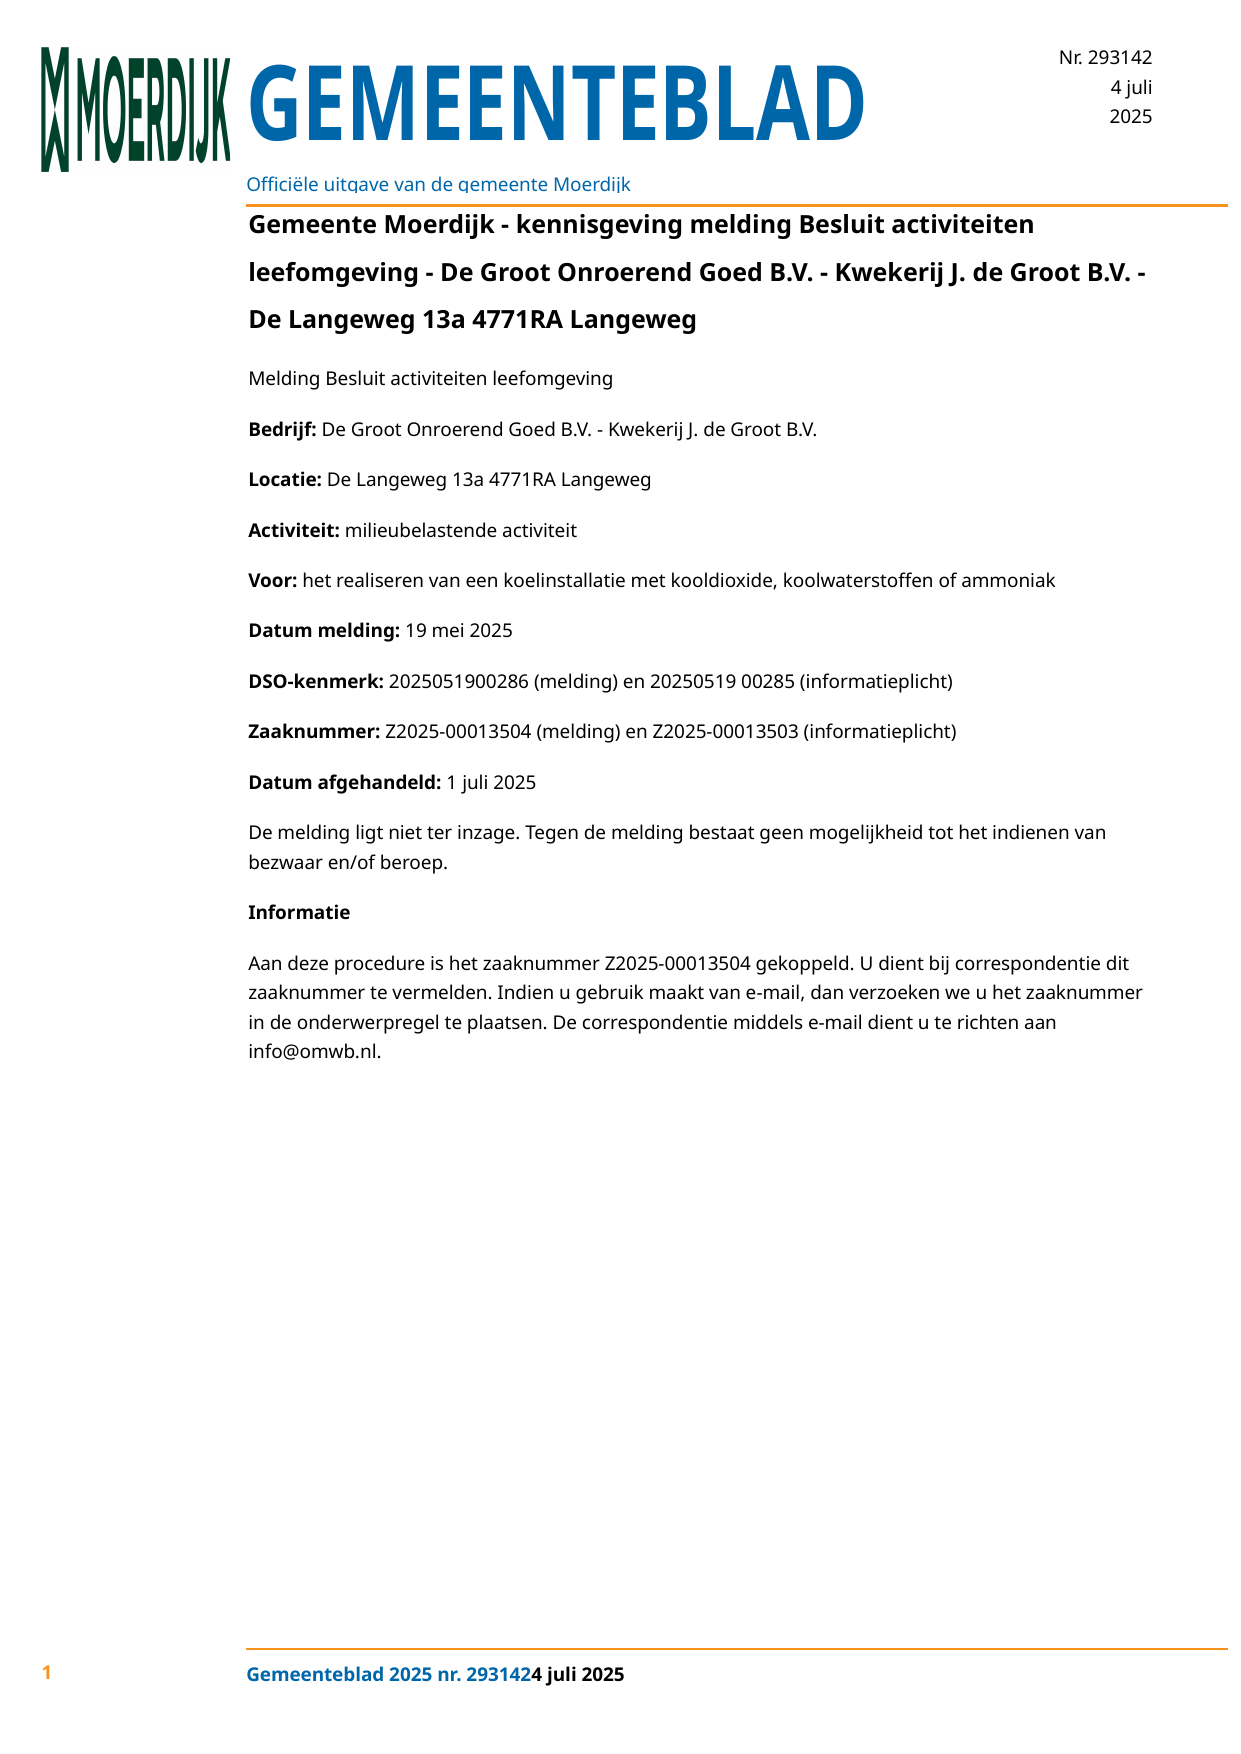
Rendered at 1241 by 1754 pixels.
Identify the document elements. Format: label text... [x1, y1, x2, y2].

picture [41, 47, 231, 172]
text Datum melding: 19 mei 2025 [248, 618, 1152, 643]
text De melding ligt niet ter inzage. Tegen de melding bestaat geen mogelijkheid tot het indienen van bezwaar en/of beroep. [248, 819, 1152, 874]
text Voor: het realiseren van een koelinstallatie met kooldioxide, koolwaterstoffen of ammoniak [248, 567, 1152, 593]
text Melding Besluit activiteiten leefomgeving [248, 366, 1152, 391]
text Zaaknummer: Z2025-00013504 (melding) en Z2025-00013503 (informatieplicht) [248, 718, 1152, 744]
text Aan deze procedure is het zaaknummer Z2025-00013504 gekoppeld. U dient bij correspondentie dit zaaknummer te vermelden. Indien u gebruik maakt van e-mail, dan verzoeken we u het zaaknummer in de onderwerpregel te plaatsen. De correspondentie middels e-mail dient u te richten aan info@omwb.nl. [248, 950, 1152, 1064]
text Activiteit: milieubelastende activiteit [248, 517, 1152, 542]
text Datum afgehandeld: 1 juli 2025 [248, 769, 1152, 794]
text Gemeente Moerdijk - kennisgeving melding Besluit activiteiten leefomgeving - De Groot Onroerend Goed B.V. - Kwekerij J. de Groot B.V. - De Langeweg 13a 4771RA Langeweg [248, 207, 1152, 336]
text DSO-kenmerk: 2025051900286 (melding) en 20250519 00285 (informatieplicht) [248, 668, 1152, 694]
text Bedrijf: De Groot Onroerend Goed B.V. - Kwekerij J. de Groot B.V. [248, 416, 1152, 442]
text Locatie: De Langeweg 13a 4771RA Langeweg [248, 466, 1152, 492]
text Informatie [248, 899, 1152, 925]
